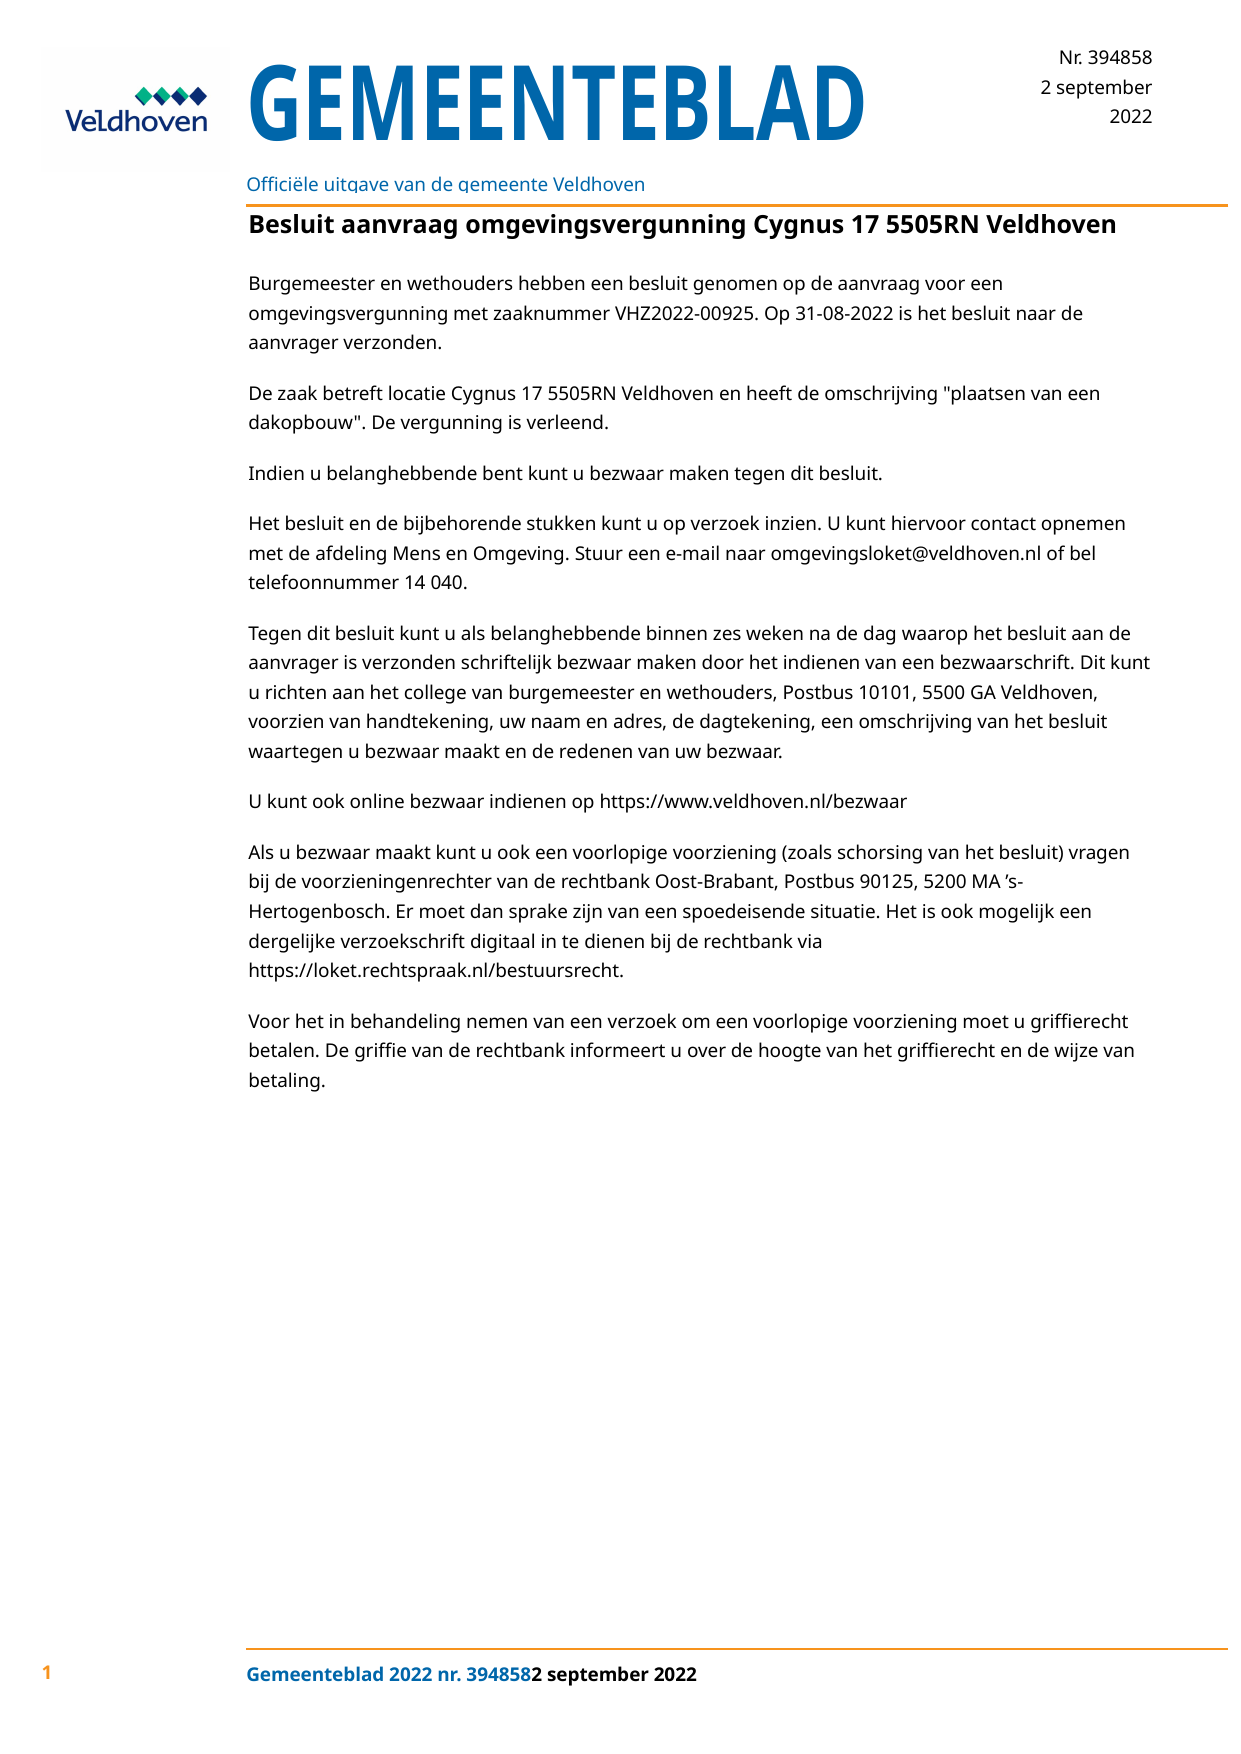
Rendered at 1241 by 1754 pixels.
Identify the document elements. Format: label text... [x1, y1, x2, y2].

text De zaak betreft locatie Cygnus 17 5505RN Veldhoven en heeft de omschrijving "plaatsen van een dakopbouw". De vergunning is verleend. [248, 380, 1152, 435]
text Als u bezwaar maakt kunt u ook een voorlopige voorziening (zoals schorsing van het besluit) vragen bij de voorzieningenrechter van de rechtbank Oost-Brabant, Postbus 90125, 5200 MA ’s-Hertogenbosch. Er moet dan sprake zijn van een spoedeisende situatie. Het is ook mogelijk een dergelijke verzoekschrift digitaal in te dienen bij de rechtbank via https://loket.rechtspraak.nl/bestuursrecht. [248, 839, 1152, 983]
text Tegen dit besluit kunt u als belanghebbende binnen zes weken na de dag waarop het besluit aan de aanvrager is verzonden schriftelijk bezwaar maken door het indienen van een bezwaarschrift. Dit kunt u richten aan het college van burgemeester en wethouders, Postbus 10101, 5500 GA Veldhoven, voorzien van handtekening, uw naam en adres, de dagtekening, een omschrijving van het besluit waartegen u bezwaar maakt en de redenen van uw bezwaar. [248, 620, 1152, 764]
picture [41, 47, 231, 172]
text Indien u belanghebbende bent kunt u bezwaar maken tegen dit besluit. [248, 460, 1152, 486]
text Besluit aanvraag omgevingsvergunning Cygnus 17 5505RN Veldhoven [248, 207, 1152, 241]
text Het besluit en de bijbehorende stukken kunt u op verzoek inzien. U kunt hiervoor contact opnemen met de afdeling Mens en Omgeving. Stuur een e-mail naar omgevingsloket@veldhoven.nl of bel telefoonnummer 14 040. [248, 510, 1152, 595]
text Burgemeester en wethouders hebben een besluit genomen op de aanvraag voor een omgevingsvergunning met zaaknummer VHZ2022-00925. Op 31-08-2022 is het besluit naar de aanvrager verzonden. [248, 270, 1152, 355]
text Voor het in behandeling nemen van een verzoek om een voorlopige voorziening moet u griffierecht betalen. De griffie van de rechtbank informeert u over de hoogte van het griffierecht en de wijze van betaling. [248, 1008, 1152, 1093]
text U kunt ook online bezwaar indienen op https://www.veldhoven.nl/bezwaar [248, 789, 1152, 814]
